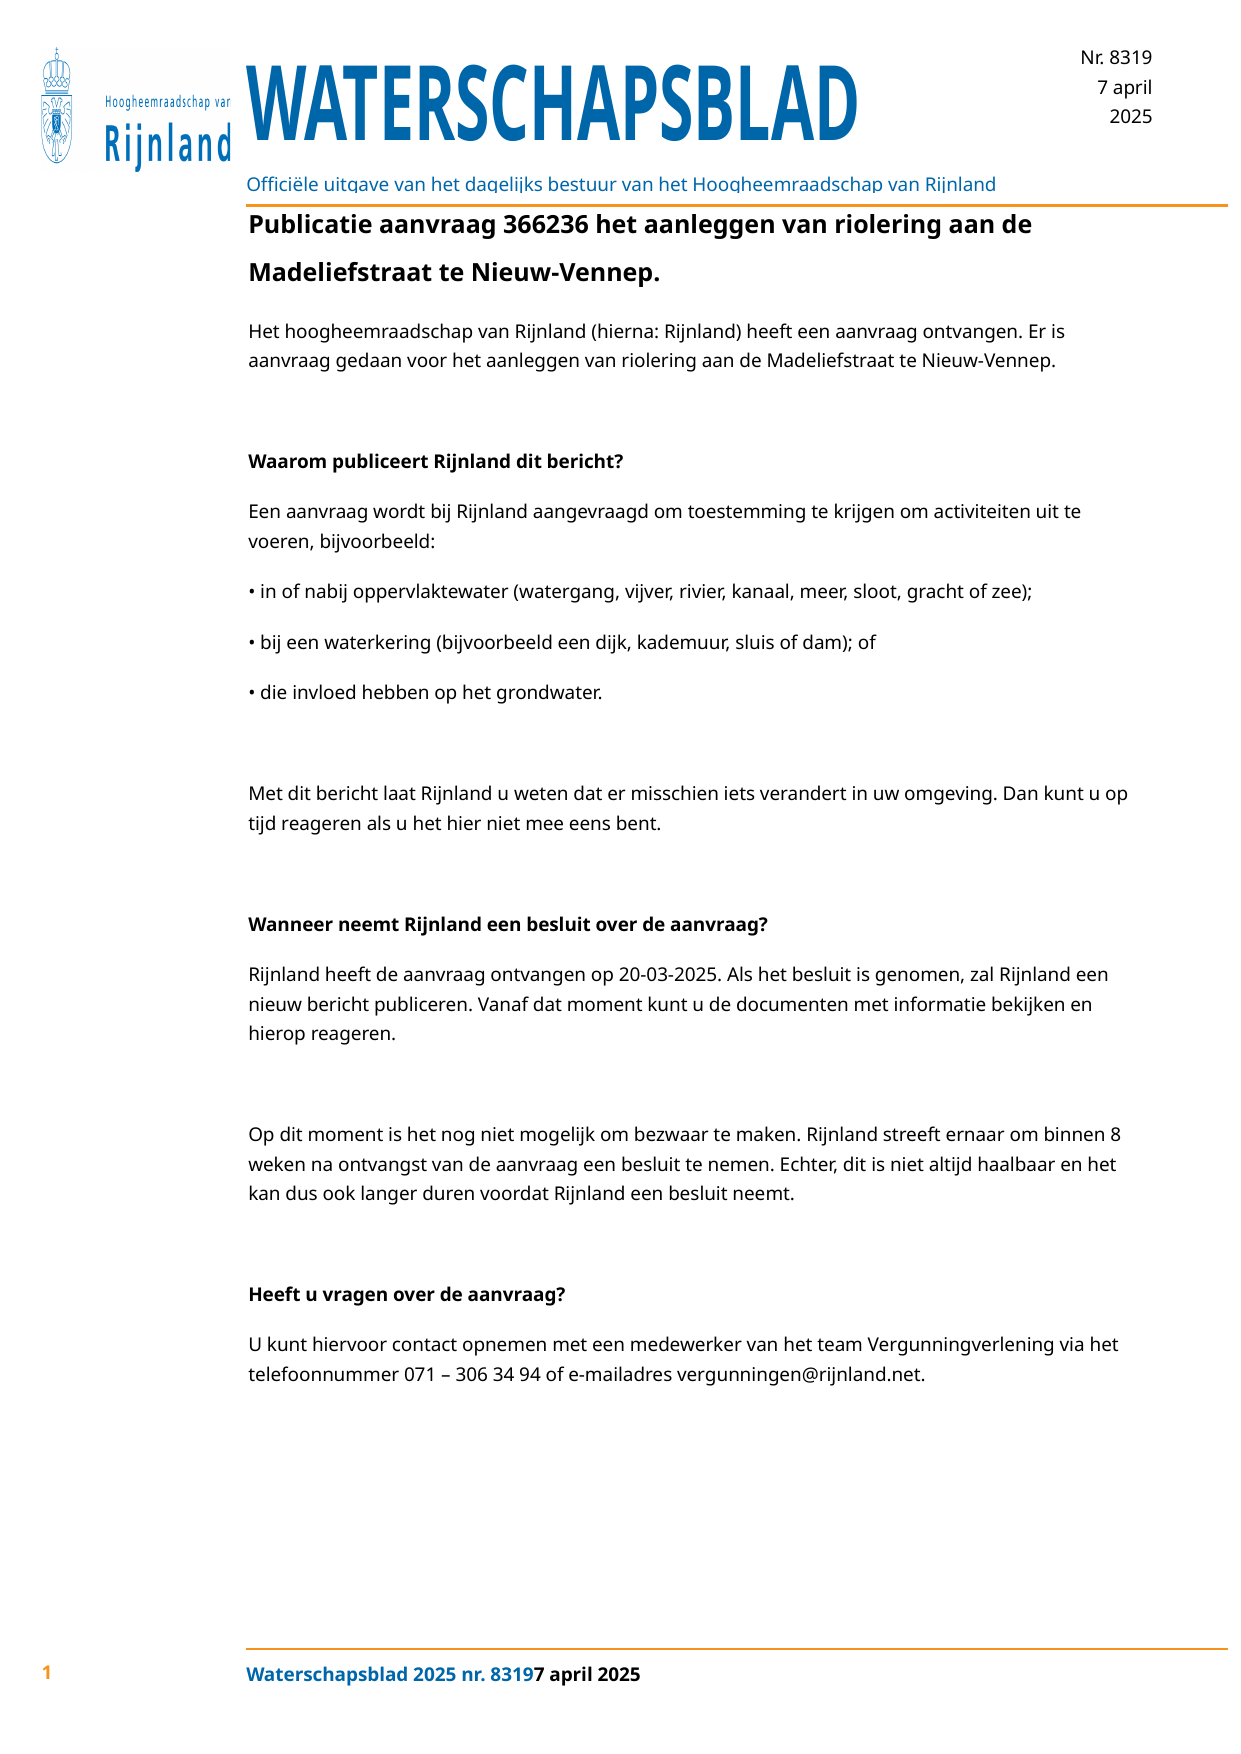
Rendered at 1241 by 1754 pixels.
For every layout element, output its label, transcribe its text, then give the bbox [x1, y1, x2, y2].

text Het hoogheemraadschap van Rijnland (hierna: Rijnland) heeft een aanvraag ontvangen. Er is aanvraag gedaan voor het aanleggen van riolering aan de Madeliefstraat te Nieuw-Vennep. [248, 318, 1152, 373]
text Met dit bericht laat Rijnland u weten dat er misschien iets verandert in uw omgeving. Dan kunt u op tijd reageren als u het hier niet mee eens bent. [248, 780, 1152, 836]
text • die invloed hebben op het grondwater. [248, 679, 1152, 705]
text Heeft u vragen over de aanvraag? [248, 1281, 1152, 1307]
text Rijnland heeft de aanvraag ontvangen op 20-03-2025. Als het besluit is genomen, zal Rijnland een nieuw bericht publiceren. Vanaf dat moment kunt u de documenten met informatie bekijken en hierop reageren. [248, 961, 1152, 1046]
text Een aanvraag wordt bij Rijnland aangevraagd om toestemming te krijgen om activiteiten uit te voeren, bijvoorbeeld: [248, 499, 1152, 554]
picture [41, 47, 231, 172]
text Op dit moment is het nog niet mogelijk om bezwaar te maken. Rijnland streeft ernaar om binnen 8 weken na ontvangst van de aanvraag een besluit te nemen. Echter, dit is niet altijd haalbaar en het kan dus ook langer duren voordat Rijnland een besluit neemt. [248, 1121, 1152, 1206]
text • in of nabij oppervlaktewater (watergang, vijver, rivier, kanaal, meer, sloot, gracht of zee); [248, 579, 1152, 604]
text Publicatie aanvraag 366236 het aanleggen van riolering aan de Madeliefstraat te Nieuw-Vennep. [248, 207, 1152, 288]
text U kunt hiervoor contact opnemen met een medewerker van het team Vergunningverlening via het telefoonnummer 071 – 306 34 94 of e-mailadres vergunningen@rijnland.net. [248, 1332, 1152, 1387]
text Waarom publiceert Rijnland dit bericht? [248, 448, 1152, 474]
text • bij een waterkering (bijvoorbeeld een dijk, kademuur, sluis of dam); of [248, 629, 1152, 655]
text Wanneer neemt Rijnland een besluit over de aanvraag? [248, 911, 1152, 937]
